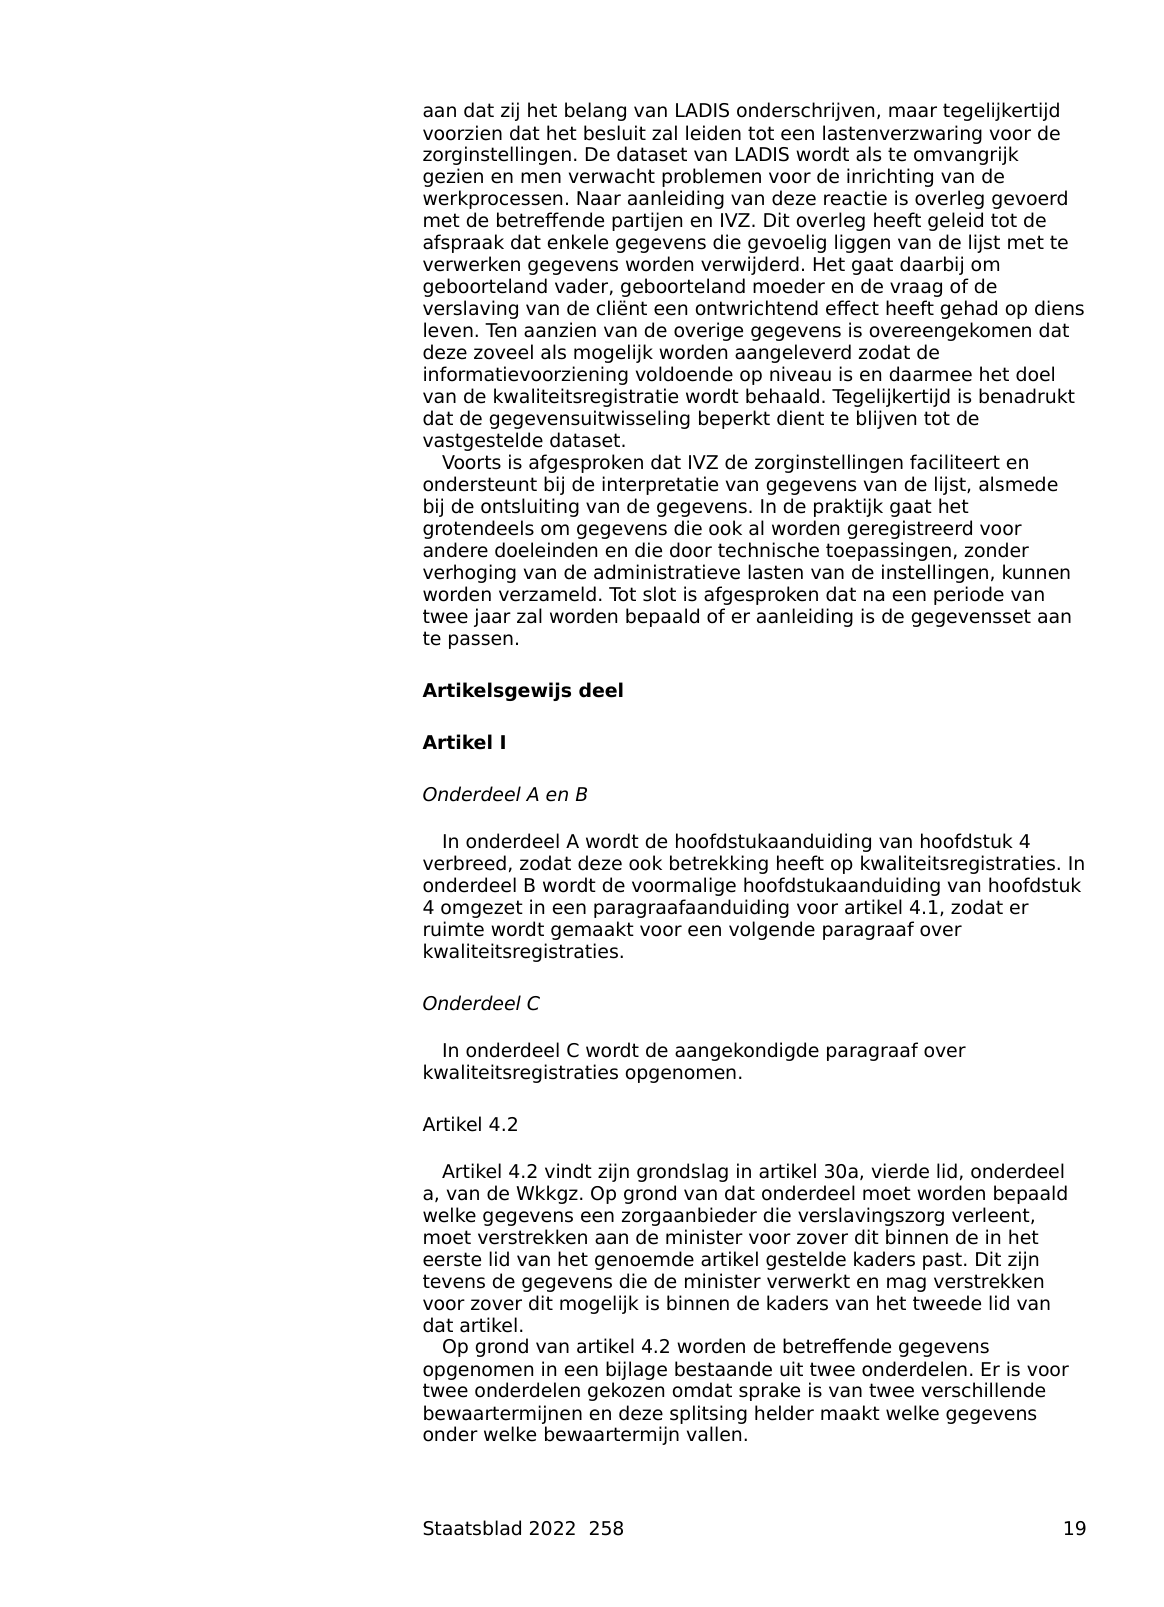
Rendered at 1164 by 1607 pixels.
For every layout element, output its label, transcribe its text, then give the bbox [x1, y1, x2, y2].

text In onderdeel C wordt de aangekondigde paragraaf over kwaliteitsregistraties opgenomen. [422, 1040, 1087, 1084]
subtitle Onderdeel A en B [422, 784, 1087, 806]
subtitle Onderdeel C [422, 993, 1087, 1015]
text In onderdeel A wordt de hoofdstukaanduiding van hoofdstuk 4 verbreed, zodat deze ook betrekking heeft op kwaliteitsregistraties. In onderdeel B wordt de voormalige hoofdstukaanduiding van hoofdstuk 4 omgezet in een paragraafaanduiding voor artikel 4.1, zodat er ruimte wordt gemaakt voor een volgende paragraaf over kwaliteitsregistraties. [422, 831, 1087, 963]
text Artikel 4.2 vindt zijn grondslag in artikel 30a, vierde lid, onderdeel a, van de Wkkgz. Op grond van dat onderdeel moet worden bepaald welke gegevens een zorgaanbieder die verslavingszorg verleent, moet verstrekken aan de minister voor zover dit binnen de in het eerste lid van het genoemde artikel gestelde kaders past. Dit zijn tevens de gegevens die de minister verwerkt en mag verstrekken voor zover dit mogelijk is binnen de kaders van het tweede lid van dat artikel. [422, 1161, 1087, 1336]
text Voorts is afgesproken dat IVZ de zorginstellingen faciliteert en ondersteunt bij de interpretatie van gegevens van de lijst, alsmede bij de ontsluiting van de gegevens. In de praktijk gaat het grotendeels om gegevens die ook al worden geregistreerd voor andere doeleinden en die door technische toepassingen, zonder verhoging van de administratieve lasten van de instellingen, kunnen worden verzameld. Tot slot is afgesproken dat na een periode van twee jaar zal worden bepaald of er aanleiding is de gegevensset aan te passen. [422, 452, 1087, 650]
text Op grond van artikel 4.2 worden de betreffende gegevens opgenomen in een bijlage bestaande uit twee onderdelen. Er is voor twee onderdelen gekozen omdat sprake is van twee verschillende bewaartermijnen en deze splitsing helder maakt welke gegevens onder welke bewaartermijn vallen. [422, 1336, 1087, 1446]
subtitle Artikelsgewijs deel [422, 680, 1087, 702]
text aan dat zij het belang van LADIS onderschrijven, maar tegelijkertijd voorzien dat het besluit zal leiden tot een lastenverzwaring voor de zorginstellingen. De dataset van LADIS wordt als te omvangrijk gezien en men verwacht problemen voor de inrichting van de werkprocessen. Naar aanleiding van deze reactie is overleg gevoerd met de betreffende partijen en IVZ. Dit overleg heeft geleid tot de afspraak dat enkele gegevens die gevoelig liggen van de lijst met te verwerken gegevens worden verwijderd. Het gaat daarbij om geboorteland vader, geboorteland moeder en de vraag of de verslaving van de cliënt een ontwrichtend effect heeft gehad op diens leven. Ten aanzien van de overige gegevens is overeengekomen dat deze zoveel als mogelijk worden aangeleverd zodat de informatievoorziening voldoende op niveau is en daarmee het doel van de kwaliteitsregistratie wordt behaald. Tegelijkertijd is benadrukt dat de gegevensuitwisseling beperkt dient te blijven tot de vastgestelde dataset. [422, 100, 1087, 452]
subtitle Artikel 4.2 [422, 1114, 1087, 1136]
subtitle Artikel I [422, 732, 1087, 754]
